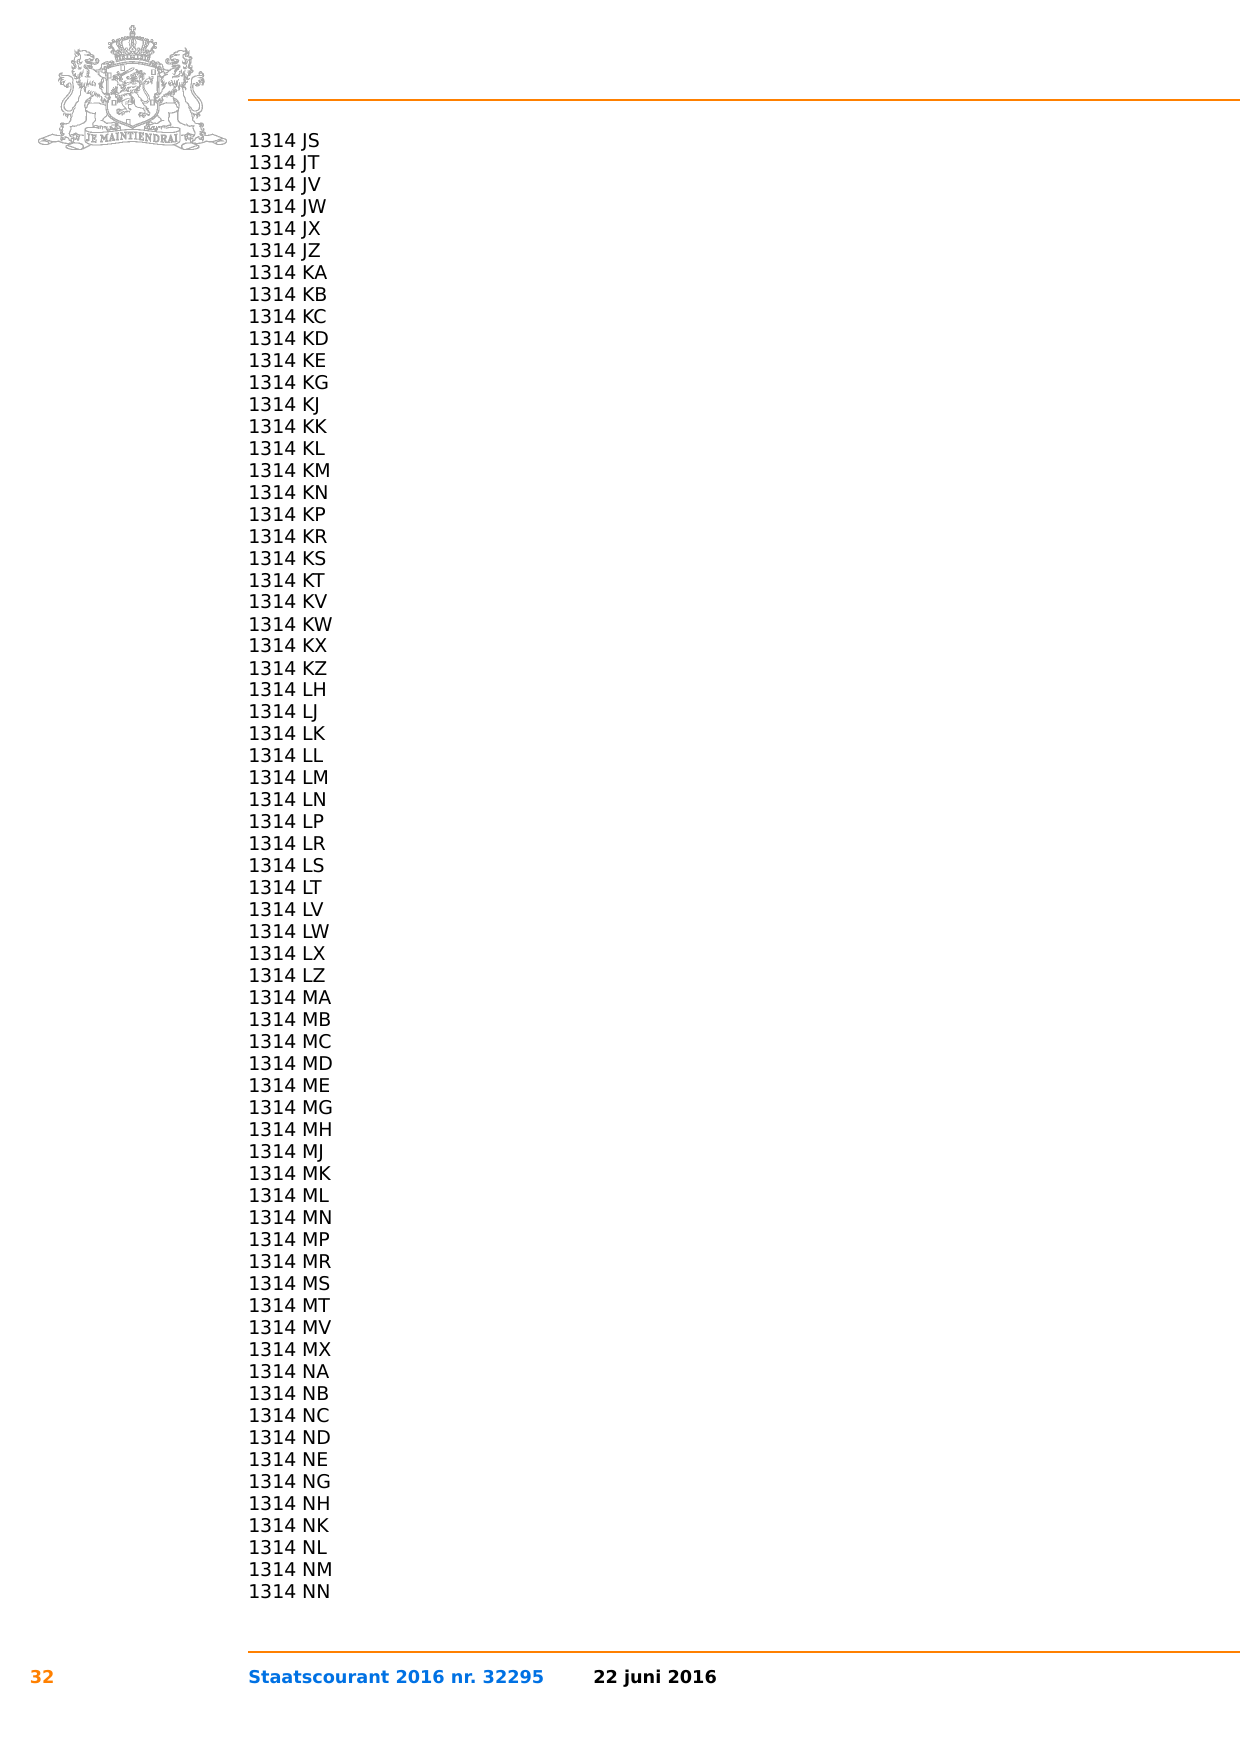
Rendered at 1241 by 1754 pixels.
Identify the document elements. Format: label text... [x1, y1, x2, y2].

text 1314 LW [248, 921, 1163, 943]
text 1314 MA [248, 987, 1163, 1009]
text 1314 KG [248, 372, 1163, 394]
text 1314 JW [248, 196, 1163, 218]
text 1314 NN [248, 1581, 1163, 1602]
text 1314 NL [248, 1537, 1163, 1558]
text 1314 MD [248, 1053, 1163, 1075]
text 1314 MH [248, 1119, 1163, 1141]
text 1314 KC [248, 306, 1163, 328]
text 1314 KZ [248, 657, 1163, 679]
text 1314 LX [248, 943, 1163, 965]
text 1314 JT [248, 152, 1163, 174]
text 1314 KT [248, 569, 1163, 591]
text 1314 NK [248, 1514, 1163, 1537]
text 1314 KS [248, 547, 1163, 569]
text 1314 MT [248, 1295, 1163, 1317]
text 1314 MG [248, 1097, 1163, 1119]
text 1314 JV [248, 174, 1163, 196]
picture [38, 25, 227, 150]
text 1314 LT [248, 877, 1163, 899]
text 1314 LL [248, 745, 1163, 767]
text 1314 LK [248, 723, 1163, 745]
text 1314 KR [248, 526, 1163, 547]
text 1314 LM [248, 767, 1163, 789]
text 1314 MC [248, 1031, 1163, 1053]
text 1314 LN [248, 789, 1163, 811]
text 1314 JS [248, 130, 1163, 152]
text 1314 KA [248, 262, 1163, 284]
text 1314 MJ [248, 1141, 1163, 1163]
text 1314 ND [248, 1427, 1163, 1449]
text 1314 MK [248, 1163, 1163, 1185]
text 1314 MB [248, 1009, 1163, 1031]
text 1314 ME [248, 1075, 1163, 1097]
text 1314 NA [248, 1361, 1163, 1383]
text 1314 KM [248, 459, 1163, 482]
text 1314 LH [248, 679, 1163, 701]
text 1314 KD [248, 328, 1163, 350]
text 1314 MP [248, 1229, 1163, 1251]
text 1314 MS [248, 1273, 1163, 1295]
text 1314 KN [248, 482, 1163, 503]
text 1314 LR [248, 833, 1163, 855]
text 1314 KB [248, 284, 1163, 306]
text 1314 NG [248, 1471, 1163, 1493]
text 1314 JX [248, 218, 1163, 240]
text 1314 KJ [248, 394, 1163, 416]
text 1314 KV [248, 591, 1163, 613]
text 1314 KL [248, 438, 1163, 459]
text 1314 KW [248, 613, 1163, 635]
text 1314 ML [248, 1185, 1163, 1207]
text 1314 NC [248, 1405, 1163, 1427]
text 1314 MR [248, 1251, 1163, 1273]
text 1314 NH [248, 1493, 1163, 1514]
text 1314 KK [248, 416, 1163, 438]
text 1314 KE [248, 350, 1163, 372]
text 1314 LV [248, 899, 1163, 921]
text 1314 NM [248, 1558, 1163, 1581]
text 1314 KP [248, 503, 1163, 526]
text 1314 MV [248, 1317, 1163, 1339]
text 1314 LJ [248, 701, 1163, 723]
text 1314 KX [248, 635, 1163, 657]
text 1314 LS [248, 855, 1163, 877]
text 1314 NE [248, 1449, 1163, 1471]
text 1314 NB [248, 1383, 1163, 1405]
text 1314 LP [248, 811, 1163, 833]
text 1314 JZ [248, 240, 1163, 262]
text 1314 MX [248, 1339, 1163, 1361]
text 1314 MN [248, 1207, 1163, 1229]
text 1314 LZ [248, 965, 1163, 987]
